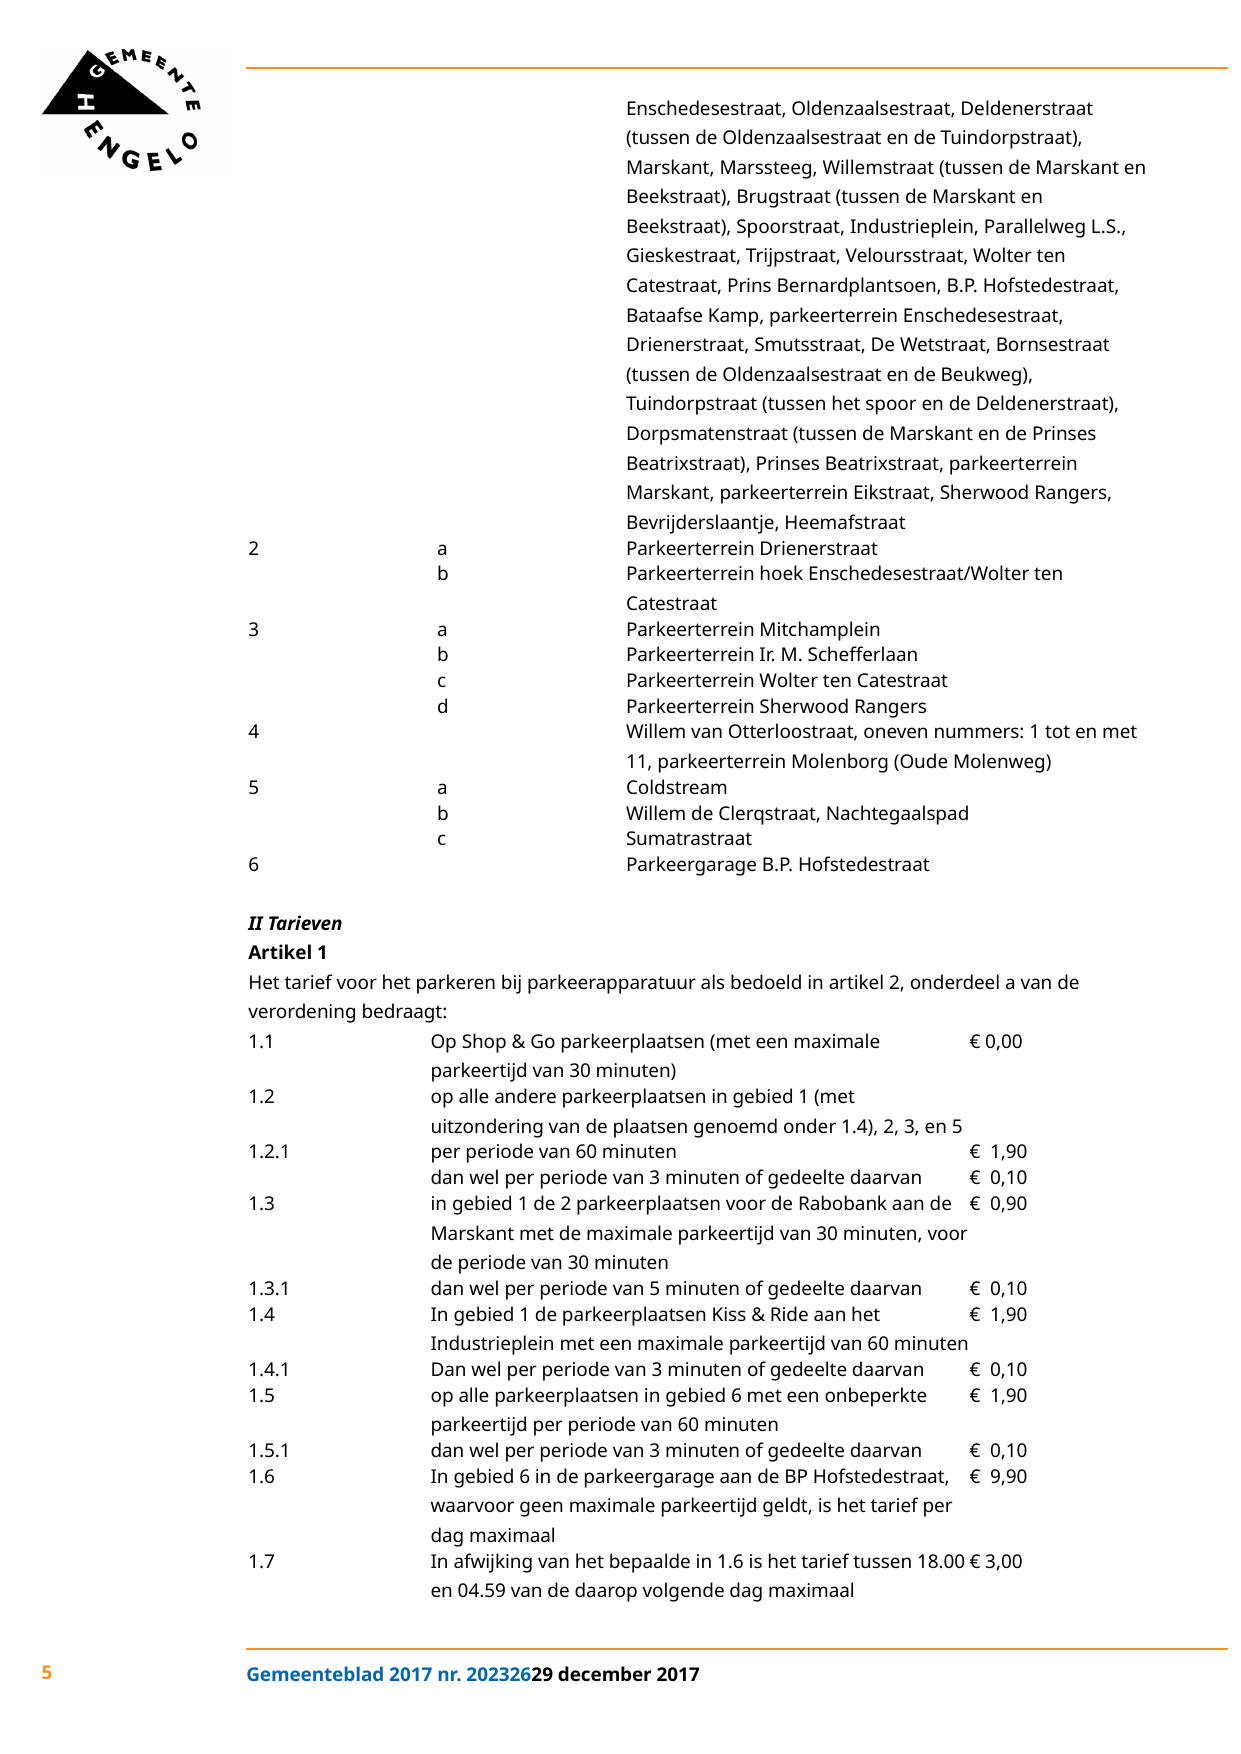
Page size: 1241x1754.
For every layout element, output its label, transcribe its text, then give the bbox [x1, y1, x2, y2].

table_cell b [437, 800, 626, 825]
table_cell [248, 641, 437, 667]
table_cell dan wel per periode van 3 minuten of gedeelte daarvan [430, 1165, 969, 1190]
table_cell [248, 825, 437, 851]
table_cell 1.5.1 [248, 1437, 430, 1463]
table_header Op Shop & Go parkeerplaatsen (met een maximale parkeertijd van 30 minuten) [430, 1028, 969, 1083]
table_cell a [437, 535, 626, 560]
table_cell € 0,10 [969, 1165, 1152, 1190]
table_cell a [437, 616, 626, 641]
table_cell 1.4 [248, 1301, 430, 1356]
table_cell Coldstream [626, 774, 1152, 800]
table_cell Dan wel per periode van 3 minuten of gedeelte daarvan [430, 1356, 969, 1382]
table_cell Parkeerterrein Sherwood Rangers [626, 693, 1152, 719]
table_cell [437, 851, 626, 877]
table_cell op alle andere parkeerplaatsen in gebied 1 (met uitzondering van de plaatsen genoemd onder 1.4), 2, 3, en 5 [430, 1084, 969, 1139]
table_cell [248, 693, 437, 719]
table_cell Sumatrastraat [626, 825, 1152, 851]
table_cell [969, 1084, 1152, 1139]
table_cell In gebied 1 de parkeerplaatsen Kiss & Ride aan het Industrieplein met een maximale parkeertijd van 60 minuten [430, 1301, 969, 1356]
table_cell € 1,90 [969, 1139, 1152, 1164]
table_cell Parkeerterrein hoek Enschedesestraat/Wolter ten Catestraat [626, 560, 1152, 616]
table_cell 3 [248, 616, 437, 641]
table_cell Parkeerterrein Ir. M. Schefferlaan [626, 641, 1152, 667]
table_cell € 3,00 [969, 1548, 1152, 1603]
picture [41, 47, 231, 172]
table_cell 1.3.1 [248, 1275, 430, 1301]
table_cell [248, 667, 437, 693]
table_cell [248, 800, 437, 825]
table_cell c [437, 667, 626, 693]
table_cell 2 [248, 535, 437, 560]
table_header 1.1 [248, 1028, 430, 1083]
table_cell In afwijking van het bepaalde in 1.6 is het tarief tussen 18.00 en 04.59 van de daarop volgende dag maximaal [430, 1548, 969, 1603]
table_cell [248, 1165, 430, 1190]
table_cell 1.5 [248, 1382, 430, 1437]
table_cell b [437, 560, 626, 616]
table_cell op alle parkeerplaatsen in gebied 6 met een onbeperkte parkeertijd per periode van 60 minuten [430, 1382, 969, 1437]
table_cell Parkeerterrein Drienerstraat [626, 535, 1152, 560]
table_cell 1.6 [248, 1463, 430, 1548]
table_cell Willem de Clerqstraat, Nachtegaalspad [626, 800, 1152, 825]
table_cell In gebied 6 in de parkeergarage aan de BP Hofstedestraat, waarvoor geen maximale parkeertijd geldt, is het tarief per dag maximaal [430, 1463, 969, 1548]
table_cell Willem van Otterloostraat, oneven nummers: 1 tot en met 11, parkeerterrein Molenborg (Oude Molenweg) [626, 719, 1152, 774]
table_cell € 0,10 [969, 1437, 1152, 1463]
table_cell € 0,10 [969, 1275, 1152, 1301]
table_cell € 0,90 [969, 1190, 1152, 1275]
table_cell 6 [248, 851, 437, 877]
table_cell 5 [248, 774, 437, 800]
table_cell dan wel per periode van 5 minuten of gedeelte daarvan [430, 1275, 969, 1301]
table_cell dan wel per periode van 3 minuten of gedeelte daarvan [430, 1437, 969, 1463]
table_cell Enschedesestraat, Oldenzaalsestraat, Deldenerstraat (tussen de Oldenzaalsestraat en de Tuindorpstraat), Marskant, Marssteeg, Willemstraat (tussen de Marskant en Beekstraat), Brugstraat (tussen de Marskant en Beekstraat), Spoorstraat, Industrieplein, Parallelweg L.S., Gieskestraat, Trijpstraat, Veloursstraat, Wolter ten Catestraat, Prins Bernardplantsoen, B.P. Hofstedestraat, Bataafse Kamp, parkeerterrein Enschedesestraat, Drienerstraat, Smutsstraat, De Wetstraat, Bornsestraat (tussen de Oldenzaalsestraat en de Beukweg), Tuindorpstraat (tussen het spoor en de Deldenerstraat), Dorpsmatenstraat (tussen de Marskant en de Prinses Beatrixstraat), Prinses Beatrixstraat, parkeerterrein Marskant, parkeerterrein Eikstraat, Sherwood Rangers, Bevrijderslaantje, Heemafstraat [626, 95, 1152, 535]
table_cell in gebied 1 de 2 parkeerplaatsen voor de Rabobank aan de Marskant met de maximale parkeertijd van 30 minuten, voor de periode van 30 minuten [430, 1190, 969, 1275]
table_cell 4 [248, 719, 437, 774]
table_cell [437, 95, 626, 535]
table_cell a [437, 774, 626, 800]
table_cell 1.4.1 [248, 1356, 430, 1382]
table_cell € 1,90 [969, 1301, 1152, 1356]
table_cell c [437, 825, 626, 851]
table_cell € 1,90 [969, 1382, 1152, 1437]
table_cell per periode van 60 minuten [430, 1139, 969, 1164]
table_cell 1.2.1 [248, 1139, 430, 1164]
text Artikel 1 [248, 939, 1152, 965]
table_cell € 9,90 [969, 1463, 1152, 1548]
table_cell Parkeergarage B.P. Hofstedestraat [626, 851, 1152, 877]
table_cell [248, 95, 437, 535]
table_cell [248, 560, 437, 616]
table_cell d [437, 693, 626, 719]
table_cell [437, 719, 626, 774]
table_header € 0,00 [969, 1028, 1152, 1083]
table_cell b [437, 641, 626, 667]
table_cell 1.2 [248, 1084, 430, 1139]
table_cell € 0,10 [969, 1356, 1152, 1382]
text Het tarief voor het parkeren bij parkeerapparatuur als bedoeld in artikel 2, onderdeel a van de verordening bedraagt: [248, 969, 1152, 1024]
table_cell Parkeerterrein Wolter ten Catestraat [626, 667, 1152, 693]
table_cell 1.3 [248, 1190, 430, 1275]
table_cell Parkeerterrein Mitchamplein [626, 616, 1152, 641]
table_cell 1.7 [248, 1548, 430, 1603]
text II Tarieven [248, 910, 1152, 935]
